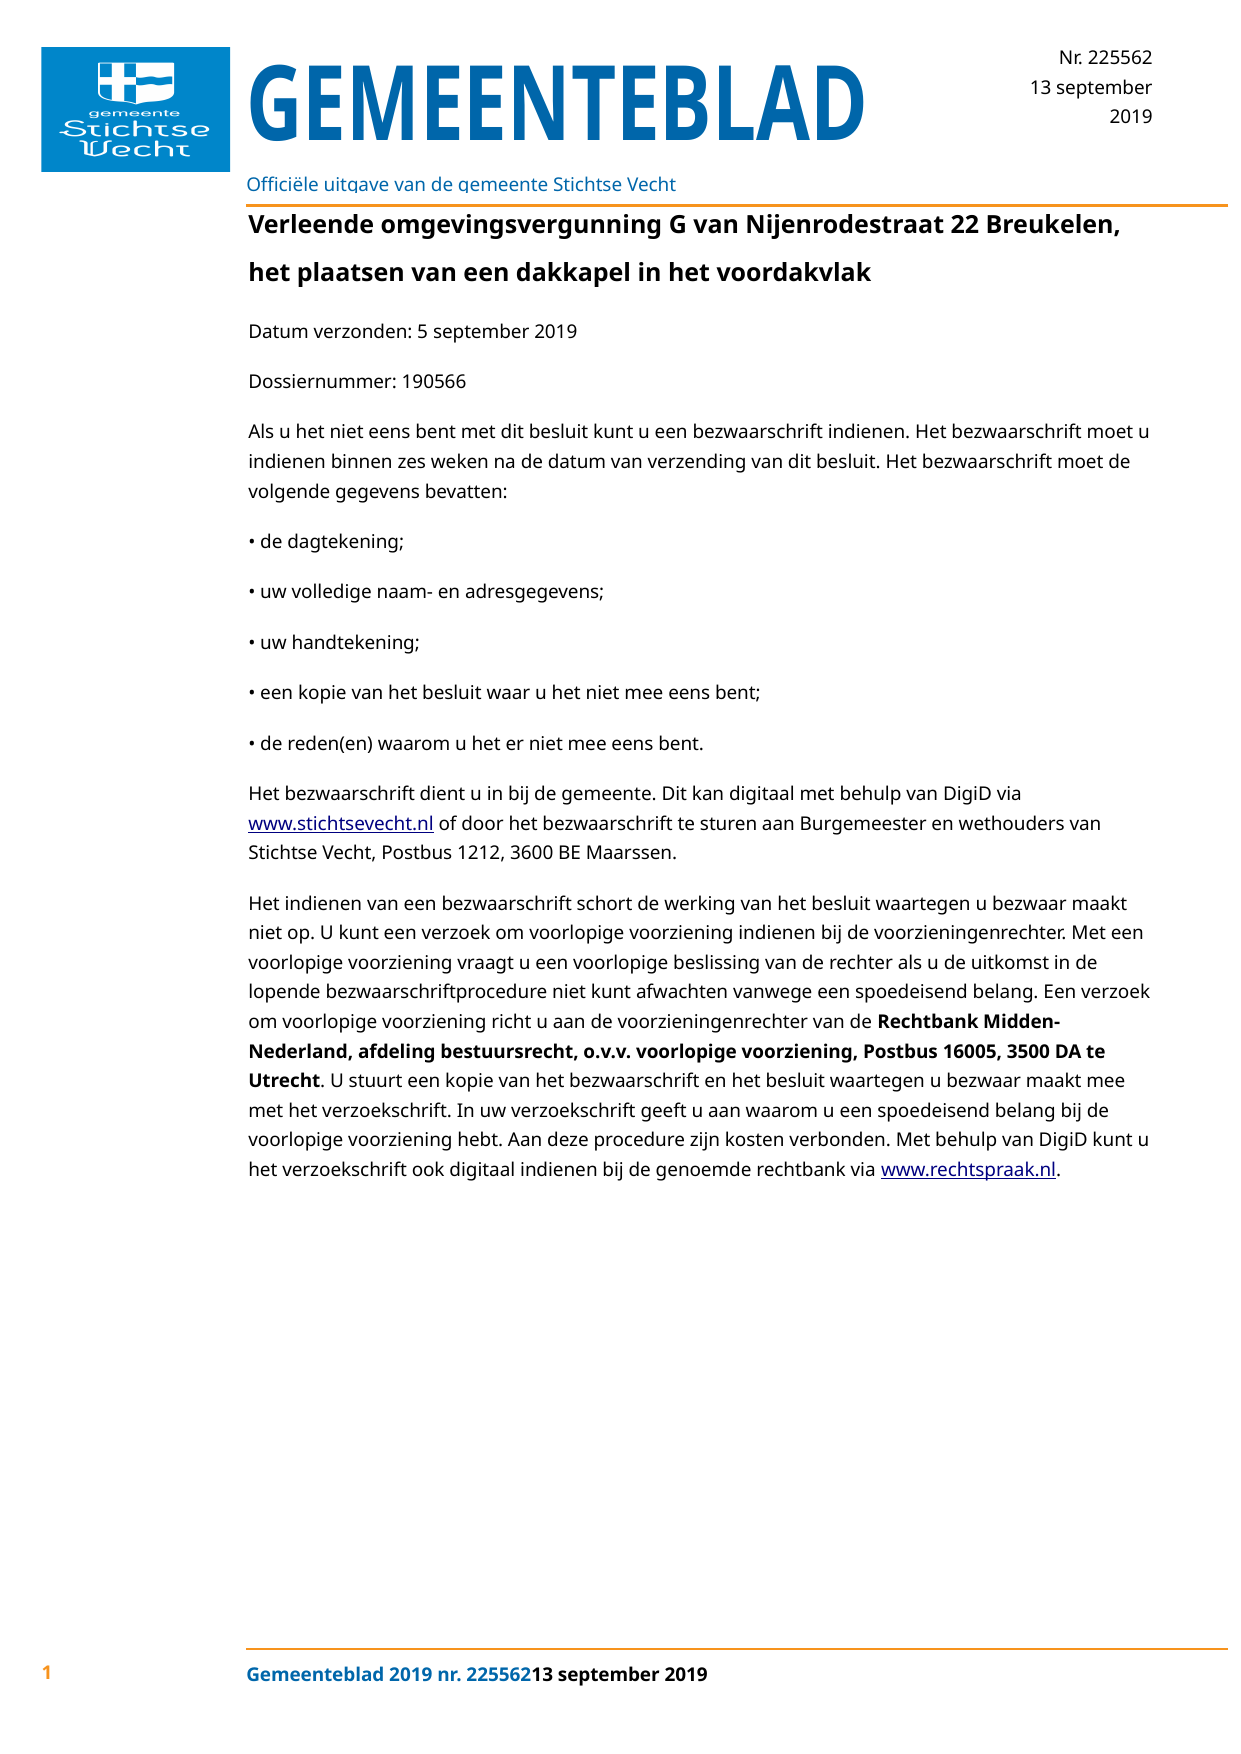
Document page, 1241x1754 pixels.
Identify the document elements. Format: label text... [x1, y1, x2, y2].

text Dossiernummer: 190566 [248, 368, 1152, 394]
text • uw handtekening; [248, 629, 1152, 655]
picture [99, 63, 135, 101]
text • de dagtekening; [248, 528, 1152, 554]
text • uw volledige naam- en adresgegevens; [248, 579, 1152, 604]
text Als u het niet eens bent met dit besluit kunt u een bezwaarschrift indienen. Het bezwaarschrift moet u indienen binnen zes weken na de datum van verzending van dit besluit. Het bezwaarschrift moet de volgende gegevens bevatten: [248, 419, 1152, 504]
picture [137, 63, 174, 103]
text • de reden(en) waarom u het er niet mee eens bent. [248, 730, 1152, 756]
text Het bezwaarschrift dient u in bij de gemeente. Dit kan digitaal met behulp van DigiD via www.stichtsevecht.nl of door het bezwaarschrift te sturen aan Burgemeester en wethouders van Stichtse Vecht, Postbus 1212, 3600 BE Maarssen. [248, 780, 1152, 865]
text Datum verzonden: 5 september 2019 [248, 318, 1152, 344]
text Het indienen van een bezwaarschrift schort de werking van het besluit waartegen u bezwaar maakt niet op. U kunt een verzoek om voorlopige voorziening indienen bij de voorzieningenrechter. Met een voorlopige voorziening vraagt u een voorlopige beslissing van de rechter als u de uitkomst in de lopende bezwaarschriftprocedure niet kunt afwachten vanwege een spoedeisend belang. Een verzoek om voorlopige voorziening richt u aan de voorzieningenrechter van de Rechtbank Midden-Nederland, afdeling bestuursrecht, o.v.v. voorlopige voorziening, Postbus 16005, 3500 DA te Utrecht. U stuurt een kopie van het bezwaarschrift en het besluit waartegen u bezwaar maakt mee met het verzoekschrift. In uw verzoekschrift geeft u aan waarom u een spoedeisend belang bij de voorlopige voorziening hebt. Aan deze procedure zijn kosten verbonden. Met behulp van DigiD kunt u het verzoekschrift ook digitaal indienen bij de genoemde rechtbank via www.rechtspraak.nl. [248, 890, 1152, 1182]
text • een kopie van het besluit waar u het niet mee eens bent; [248, 679, 1152, 705]
text Verleende omgevingsvergunning G van Nijenrodestraat 22 Breukelen, het plaatsen van een dakkapel in het voordakvlak [248, 207, 1152, 288]
